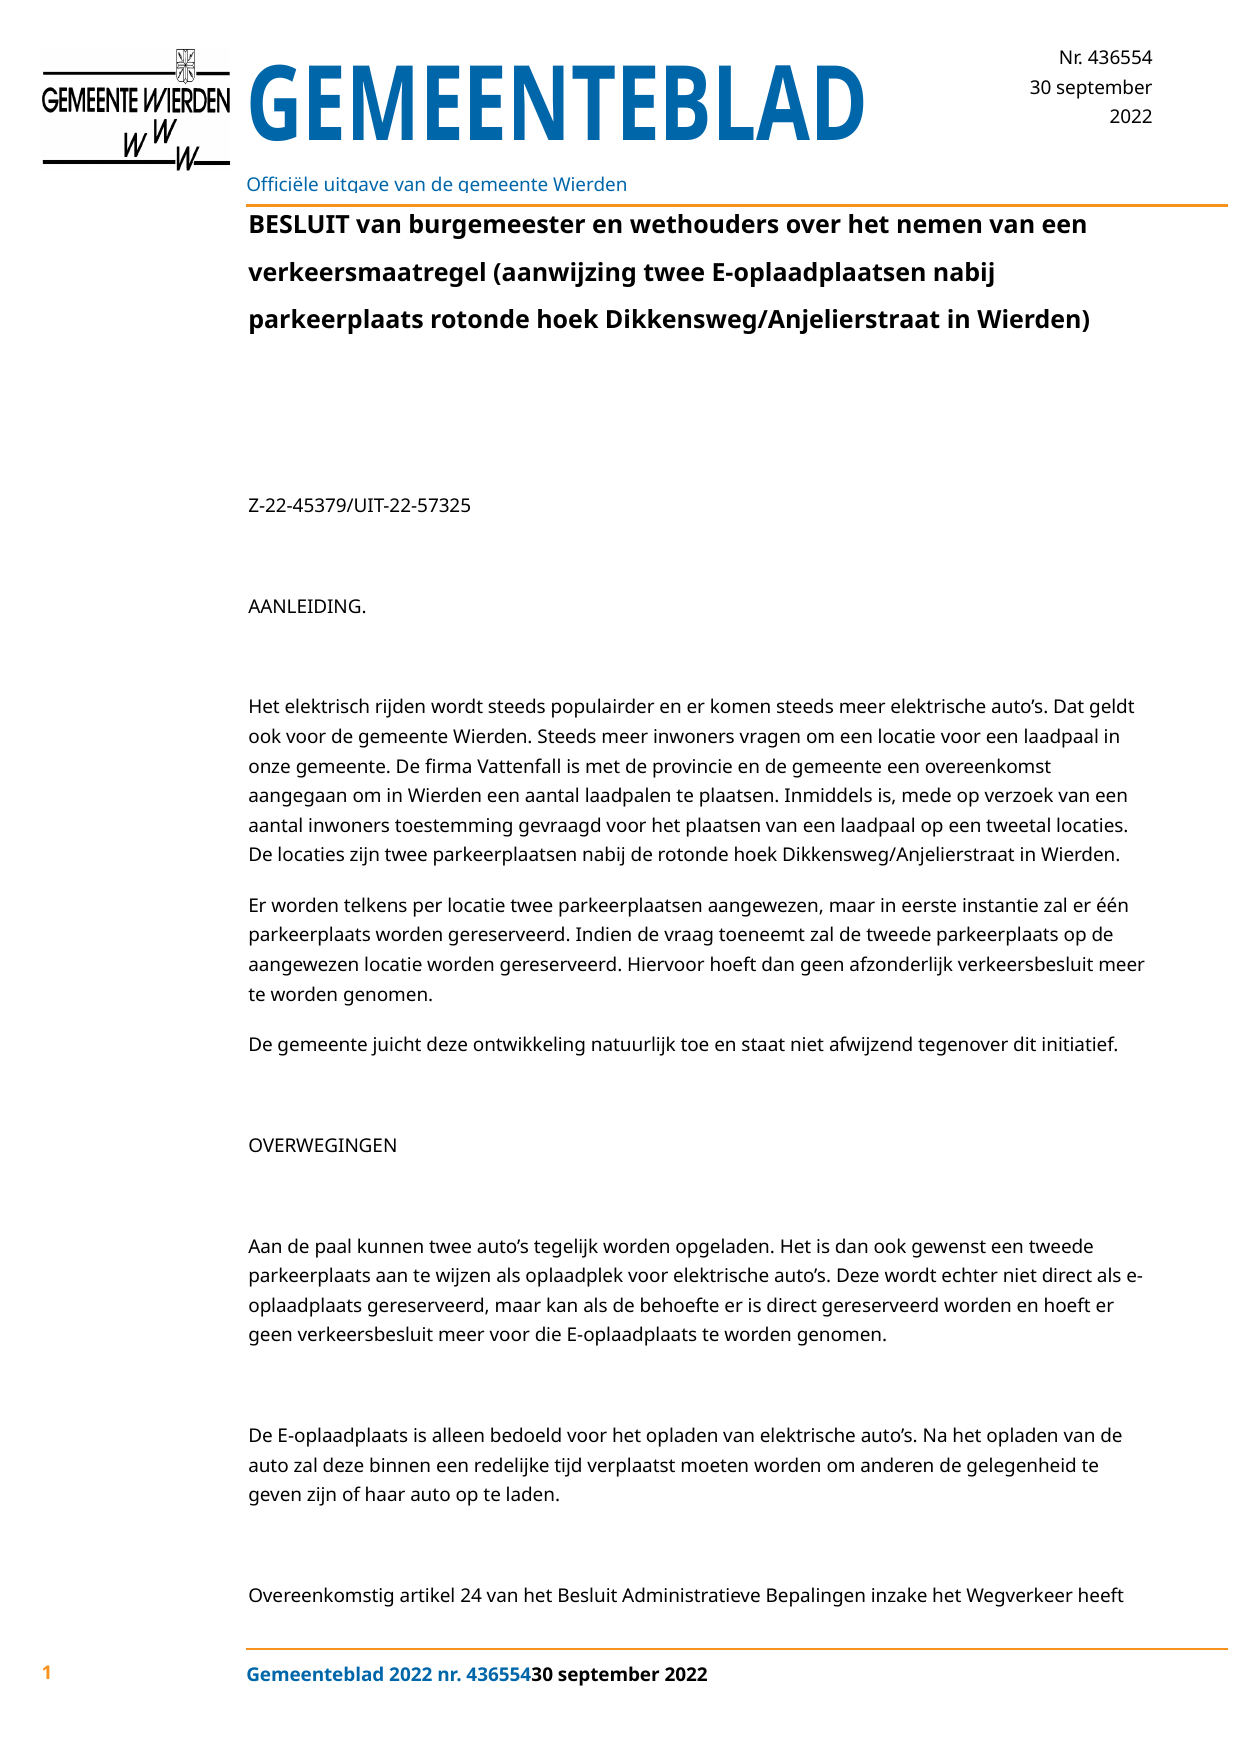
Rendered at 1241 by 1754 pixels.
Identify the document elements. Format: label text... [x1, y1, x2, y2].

text Z-22-45379/UIT-22-57325 [248, 492, 1152, 518]
text BESLUIT van burgemeester en wethouders over het nemen van een verkeersmaatregel (aanwijzing twee E-oplaadplaatsen nabij parkeerplaats rotonde hoek Dikkensweg/Anjelierstraat in Wierden) [248, 207, 1152, 336]
text AANLEIDING. [248, 593, 1152, 619]
text Er worden telkens per locatie twee parkeerplaatsen aangewezen, maar in eerste instantie zal er één parkeerplaats worden gereserveerd. Indien de vraag toeneemt zal de tweede parkeerplaats op de aangewezen locatie worden gereserveerd. Hiervoor hoeft dan geen afzonderlijk verkeersbesluit meer te worden genomen. [248, 892, 1152, 1007]
text Het elektrisch rijden wordt steeds populairder en er komen steeds meer elektrische auto’s. Dat geldt ook voor de gemeente Wierden. Steeds meer inwoners vragen om een locatie voor een laadpaal in onze gemeente. De firma Vattenfall is met de provincie en de gemeente een overeenkomst aangegaan om in Wierden een aantal laadpalen te plaatsen. Inmiddels is, mede op verzoek van een aantal inwoners toestemming gevraagd voor het plaatsen van een laadpaal op een tweetal locaties. De locaties zijn twee parkeerplaatsen nabij de rotonde hoek Dikkensweg/Anjelierstraat in Wierden. [248, 694, 1152, 867]
text De E-oplaadplaats is alleen bedoeld voor het opladen van elektrische auto’s. Na het opladen van de auto zal deze binnen een redelijke tijd verplaatst moeten worden om anderen de gelegenheid te geven zijn of haar auto op te laden. [248, 1422, 1152, 1507]
text De gemeente juicht deze ontwikkeling natuurlijk toe en staat niet afwijzend tegenover dit initiatief. [248, 1031, 1152, 1057]
text Overeenkomstig artikel 24 van het Besluit Administratieve Bepalingen inzake het Wegverkeer heeft [248, 1582, 1152, 1608]
text OVERWEGINGEN [248, 1132, 1152, 1158]
picture [41, 47, 231, 172]
text Aan de paal kunnen twee auto’s tegelijk worden opgeladen. Het is dan ook gewenst een tweede parkeerplaats aan te wijzen als oplaadplek voor elektrische auto’s. Deze wordt echter niet direct als e-oplaadplaats gereserveerd, maar kan als de behoefte er is direct gereserveerd worden en hoeft er geen verkeersbesluit meer voor die E-oplaadplaats te worden genomen. [248, 1233, 1152, 1347]
